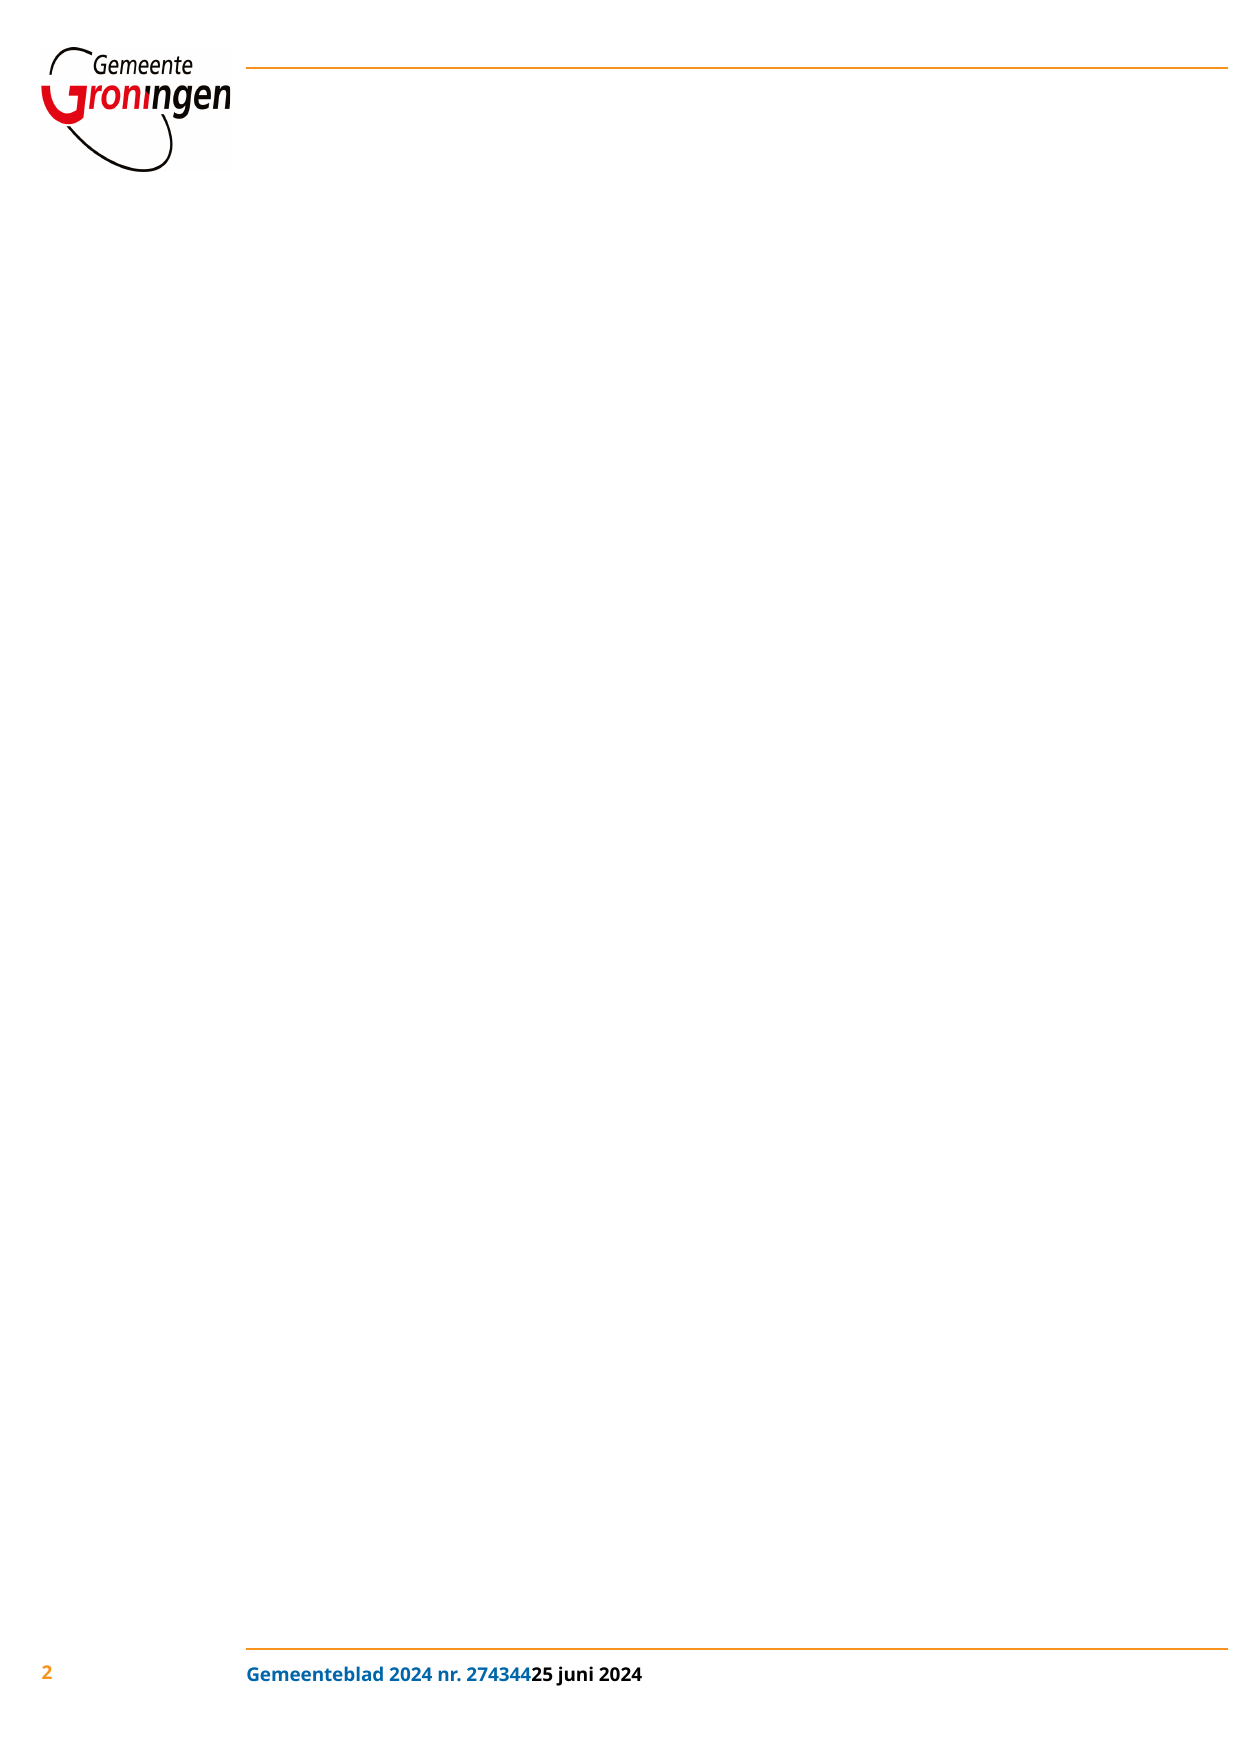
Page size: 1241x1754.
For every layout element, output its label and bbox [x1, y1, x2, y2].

picture [41, 47, 231, 172]
